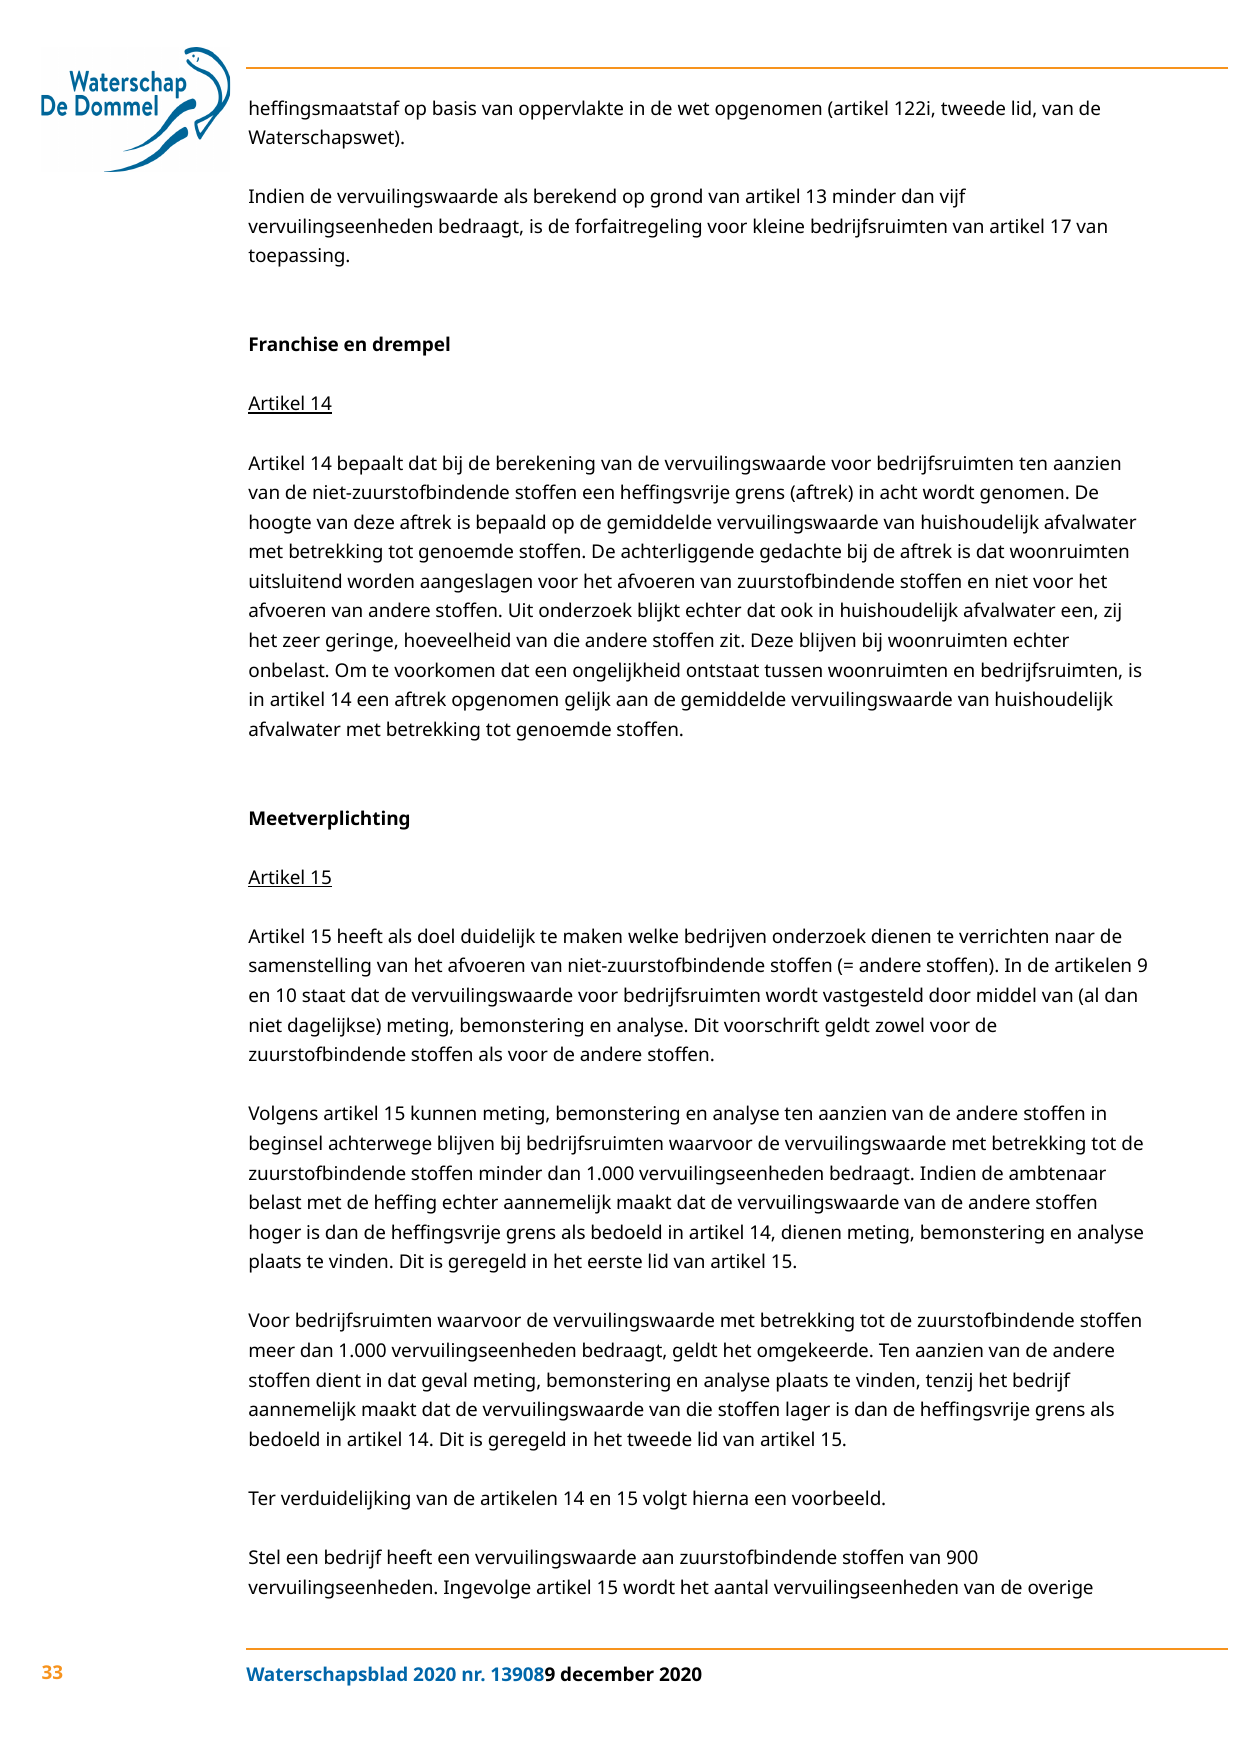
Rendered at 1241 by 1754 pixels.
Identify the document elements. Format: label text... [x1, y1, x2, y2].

picture [204, 47, 231, 76]
text heffingsmaatstaf op basis van oppervlakte in de wet opgenomen (artikel 122i, tweede lid, van de Waterschapswet). [248, 95, 1152, 150]
text Ter verduidelijking van de artikelen 14 en 15 volgt hierna een voorbeeld. [248, 1485, 1152, 1511]
picture [45, 99, 51, 111]
picture [41, 47, 231, 172]
text Artikel 14 bepaalt dat bij de berekening van de vervuilingswaarde voor bedrijfsruimten ten aanzien van de niet-zuurstofbindende stoffen een heffingsvrije grens (aftrek) in acht wordt genomen. De hoogte van deze aftrek is bepaald op de gemiddelde vervuilingswaarde van huishoudelijk afvalwater met betrekking tot genoemde stoffen. De achterliggende gedachte bij de aftrek is dat woonruimten uitsluitend worden aangeslagen voor het afvoeren van zuurstofbindende stoffen en niet voor het afvoeren van andere stoffen. Uit onderzoek blijkt echter dat ook in huishoudelijk afvalwater een, zij het zeer geringe, hoeveelheid van die andere stoffen zit. Deze blijven bij woonruimten echter onbelast. Om te voorkomen dat een ongelijkheid ontstaat tussen woonruimten en bedrijfsruimten, is in artikel 14 een aftrek opgenomen gelijk aan de gemiddelde vervuilingswaarde van huishoudelijk afvalwater met betrekking tot genoemde stoffen. [248, 450, 1152, 742]
text Meetverplichting [248, 805, 1152, 831]
text Franchise en drempel [248, 331, 1152, 357]
text Artikel 14 [248, 391, 1152, 416]
text Artikel 15 [248, 864, 1152, 890]
text Voor bedrijfsruimten waarvoor de vervuilingswaarde met betrekking tot de zuurstofbindende stoffen meer dan 1.000 vervuilingseenheden bedraagt, geldt het omgekeerde. Ten aanzien van de andere stoffen dient in dat geval meting, bemonstering en analyse plaats te vinden, tenzij het bedrijf aannemelijk maakt dat de vervuilingswaarde van die stoffen lager is dan de heffingsvrije grens als bedoeld in artikel 14. Dit is geregeld in het tweede lid van artikel 15. [248, 1308, 1152, 1452]
text Indien de vervuilingswaarde als berekend op grond van artikel 13 minder dan vijf vervuilingseenheden bedraagt, is de forfaitregeling voor kleine bedrijfsruimten van artikel 17 van toepassing. [248, 183, 1152, 268]
text Stel een bedrijf heeft een vervuilingswaarde aan zuurstofbindende stoffen van 900 vervuilingseenheden. Ingevolge artikel 15 wordt het aantal vervuilingseenheden van de overige [248, 1544, 1152, 1600]
picture [198, 118, 210, 131]
text Artikel 15 heeft als doel duidelijk te maken welke bedrijven onderzoek dienen te verrichten naar de samenstelling van het afvoeren van niet-zuurstofbindende stoffen (= andere stoffen). In de artikelen 9 en 10 staat dat de vervuilingswaarde voor bedrijfsruimten wordt vastgesteld door middel van (al dan niet dagelijkse) meting, bemonstering en analyse. Dit voorschrift geldt zowel voor de zuurstofbindende stoffen als voor de andere stoffen. [248, 923, 1152, 1067]
text Volgens artikel 15 kunnen meting, bemonstering en analyse ten aanzien van de andere stoffen in beginsel achterwege blijven bij bedrijfsruimten waarvoor de vervuilingswaarde met betrekking tot de zuurstofbindende stoffen minder dan 1.000 vervuilingseenheden bedraagt. Indien de ambtenaar belast met de heffing echter aannemelijk maakt dat de vervuilingswaarde van de andere stoffen hoger is dan de heffingsvrije grens als bedoeld in artikel 14, dienen meting, bemonstering en analyse plaats te vinden. Dit is geregeld in het eerste lid van artikel 15. [248, 1101, 1152, 1274]
